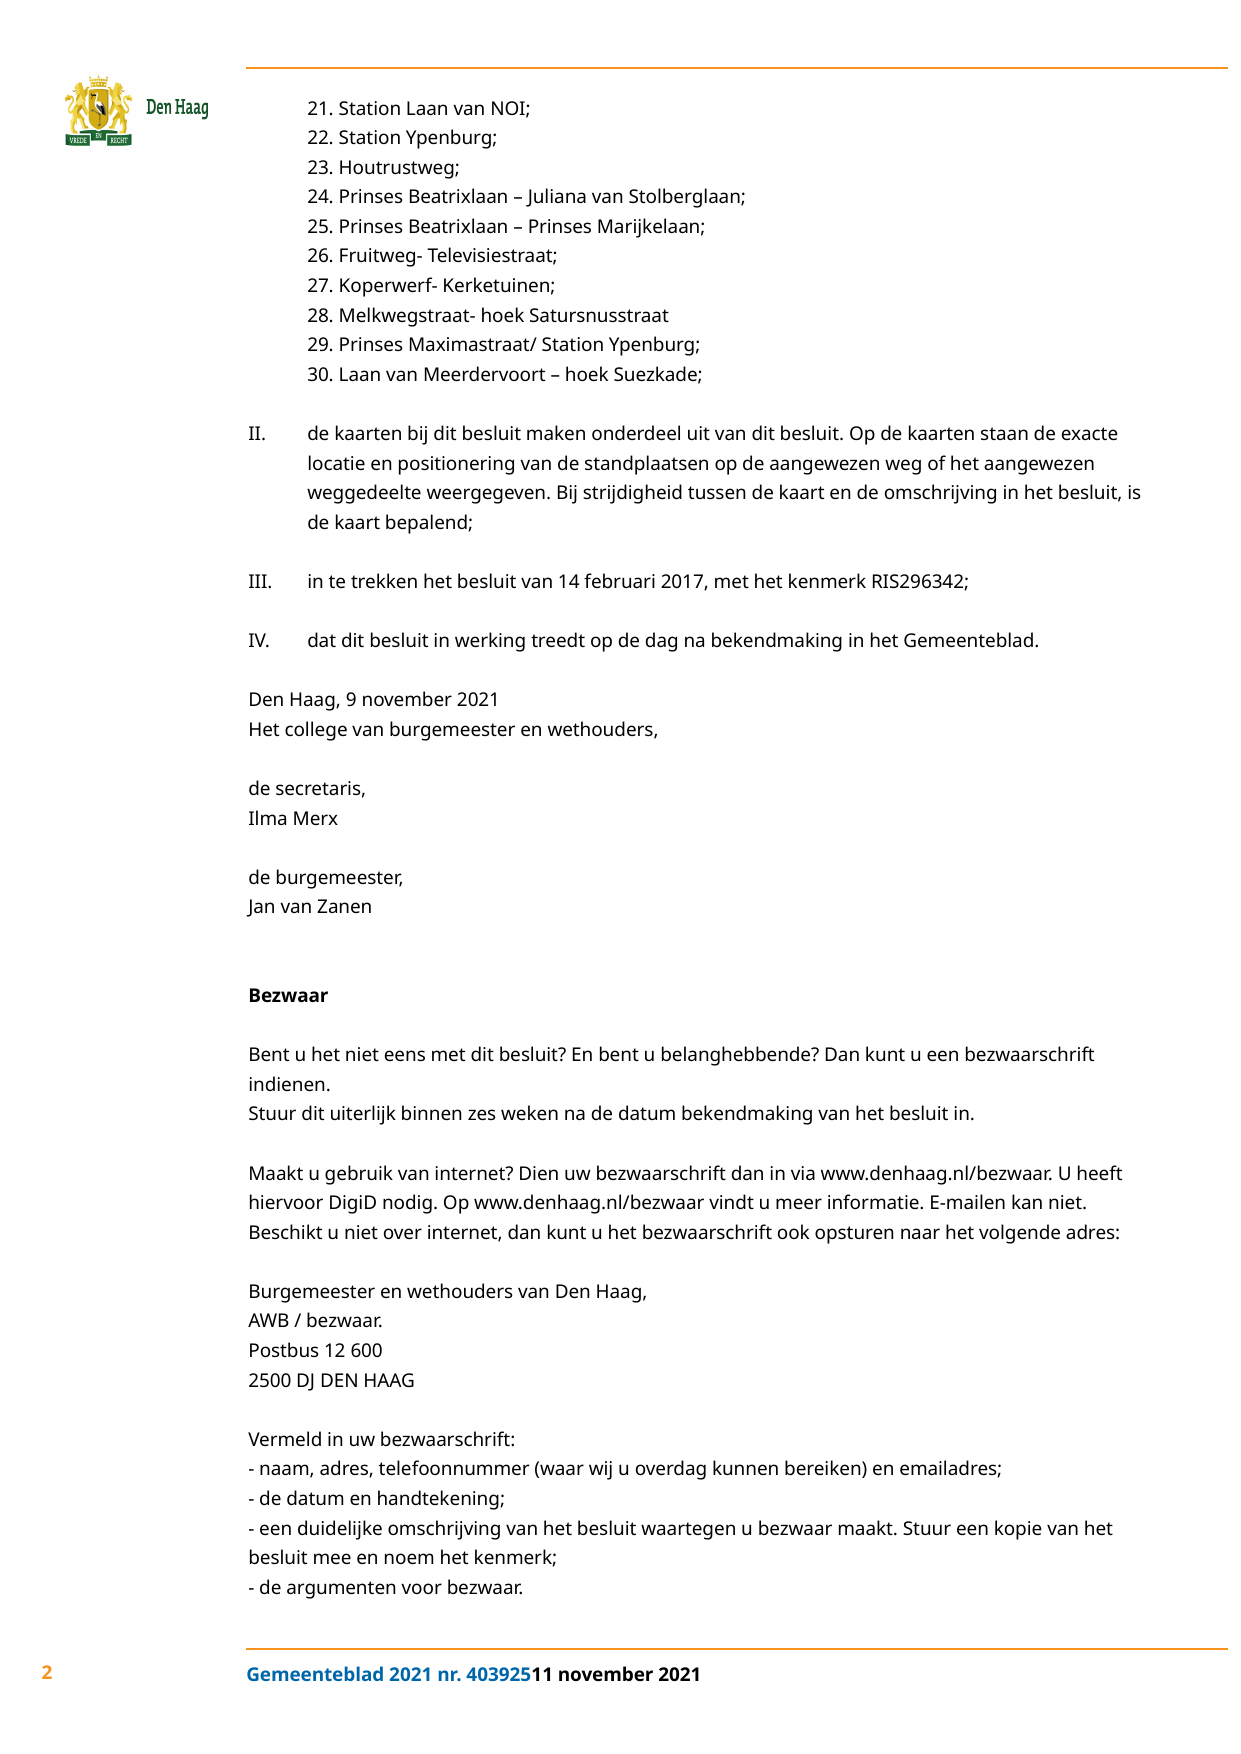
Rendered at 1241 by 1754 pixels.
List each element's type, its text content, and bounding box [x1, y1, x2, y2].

list 22. Station Ypenburg; [248, 124, 1152, 150]
text de secretaris, [248, 775, 1152, 801]
text Bezwaar [248, 982, 1152, 1008]
text Het college van burgemeester en wethouders, [248, 716, 1152, 742]
text Maakt u gebruik van internet? Dien uw bezwaarschrift dan in via www.denhaag.nl/bezwaar. U heeft hiervoor DigiD nodig. Op www.denhaag.nl/bezwaar vindt u meer informatie. E-mailen kan niet. [248, 1160, 1152, 1215]
list 23. Houtrustweg; [248, 154, 1152, 180]
text Bent u het niet eens met dit besluit? En bent u belanghebbende? Dan kunt u een bezwaarschrift indienen. [248, 1041, 1152, 1097]
picture [41, 47, 231, 172]
list 30. Laan van Meerdervoort – hoek Suezkade; [248, 361, 1152, 387]
text de burgemeester, [248, 864, 1152, 890]
text Jan van Zanen [248, 893, 1152, 919]
list dat dit besluit in werking treedt op de dag na bekendmaking in het Gemeenteblad. [248, 627, 1152, 653]
text Stuur dit uiterlijk binnen zes weken na de datum bekendmaking van het besluit in. [248, 1101, 1152, 1126]
text Postbus 12 600 [248, 1337, 1152, 1363]
list 28. Melkwegstraat- hoek Satursnusstraat [248, 302, 1152, 328]
list 25. Prinses Beatrixlaan – Prinses Marijkelaan; [248, 213, 1152, 239]
text - naam, adres, telefoonnummer (waar wij u overdag kunnen bereiken) en emailadres; [248, 1456, 1152, 1481]
text Den Haag, 9 november 2021 [248, 686, 1152, 712]
text - een duidelijke omschrijving van het besluit waartegen u bezwaar maakt. Stuur een kopie van het besluit mee en noem het kenmerk; [248, 1515, 1152, 1570]
text Burgemeester en wethouders van Den Haag, [248, 1278, 1152, 1304]
list 21. Station Laan van NOI; [248, 95, 1152, 121]
text - de datum en handtekening; [248, 1485, 1152, 1511]
list 24. Prinses Beatrixlaan – Juliana van Stolberglaan; [248, 183, 1152, 209]
list 26. Fruitweg- Televisiestraat; [248, 243, 1152, 268]
list de kaarten bij dit besluit maken onderdeel uit van dit besluit. Op de kaarten staan de exacte locatie en positionering van de standplaatsen op de aangewezen weg of het aangewezen weggedeelte weergegeven. Bij strijdigheid tussen de kaart en de omschrijving in het besluit, is de kaart bepalend; [248, 420, 1152, 535]
list 29. Prinses Maximastraat/ Station Ypenburg; [248, 331, 1152, 357]
list in te trekken het besluit van 14 februari 2017, met het kenmerk RIS296342; [248, 568, 1152, 594]
list 27. Koperwerf- Kerketuinen; [248, 272, 1152, 298]
text AWB / bezwaar. [248, 1308, 1152, 1333]
text Ilma Merx [248, 805, 1152, 831]
text 2500 DJ DEN HAAG [248, 1367, 1152, 1393]
text Vermeld in uw bezwaarschrift: [248, 1426, 1152, 1452]
text Beschikt u niet over internet, dan kunt u het bezwaarschrift ook opsturen naar het volgende adres: [248, 1219, 1152, 1245]
text - de argumenten voor bezwaar. [248, 1574, 1152, 1600]
